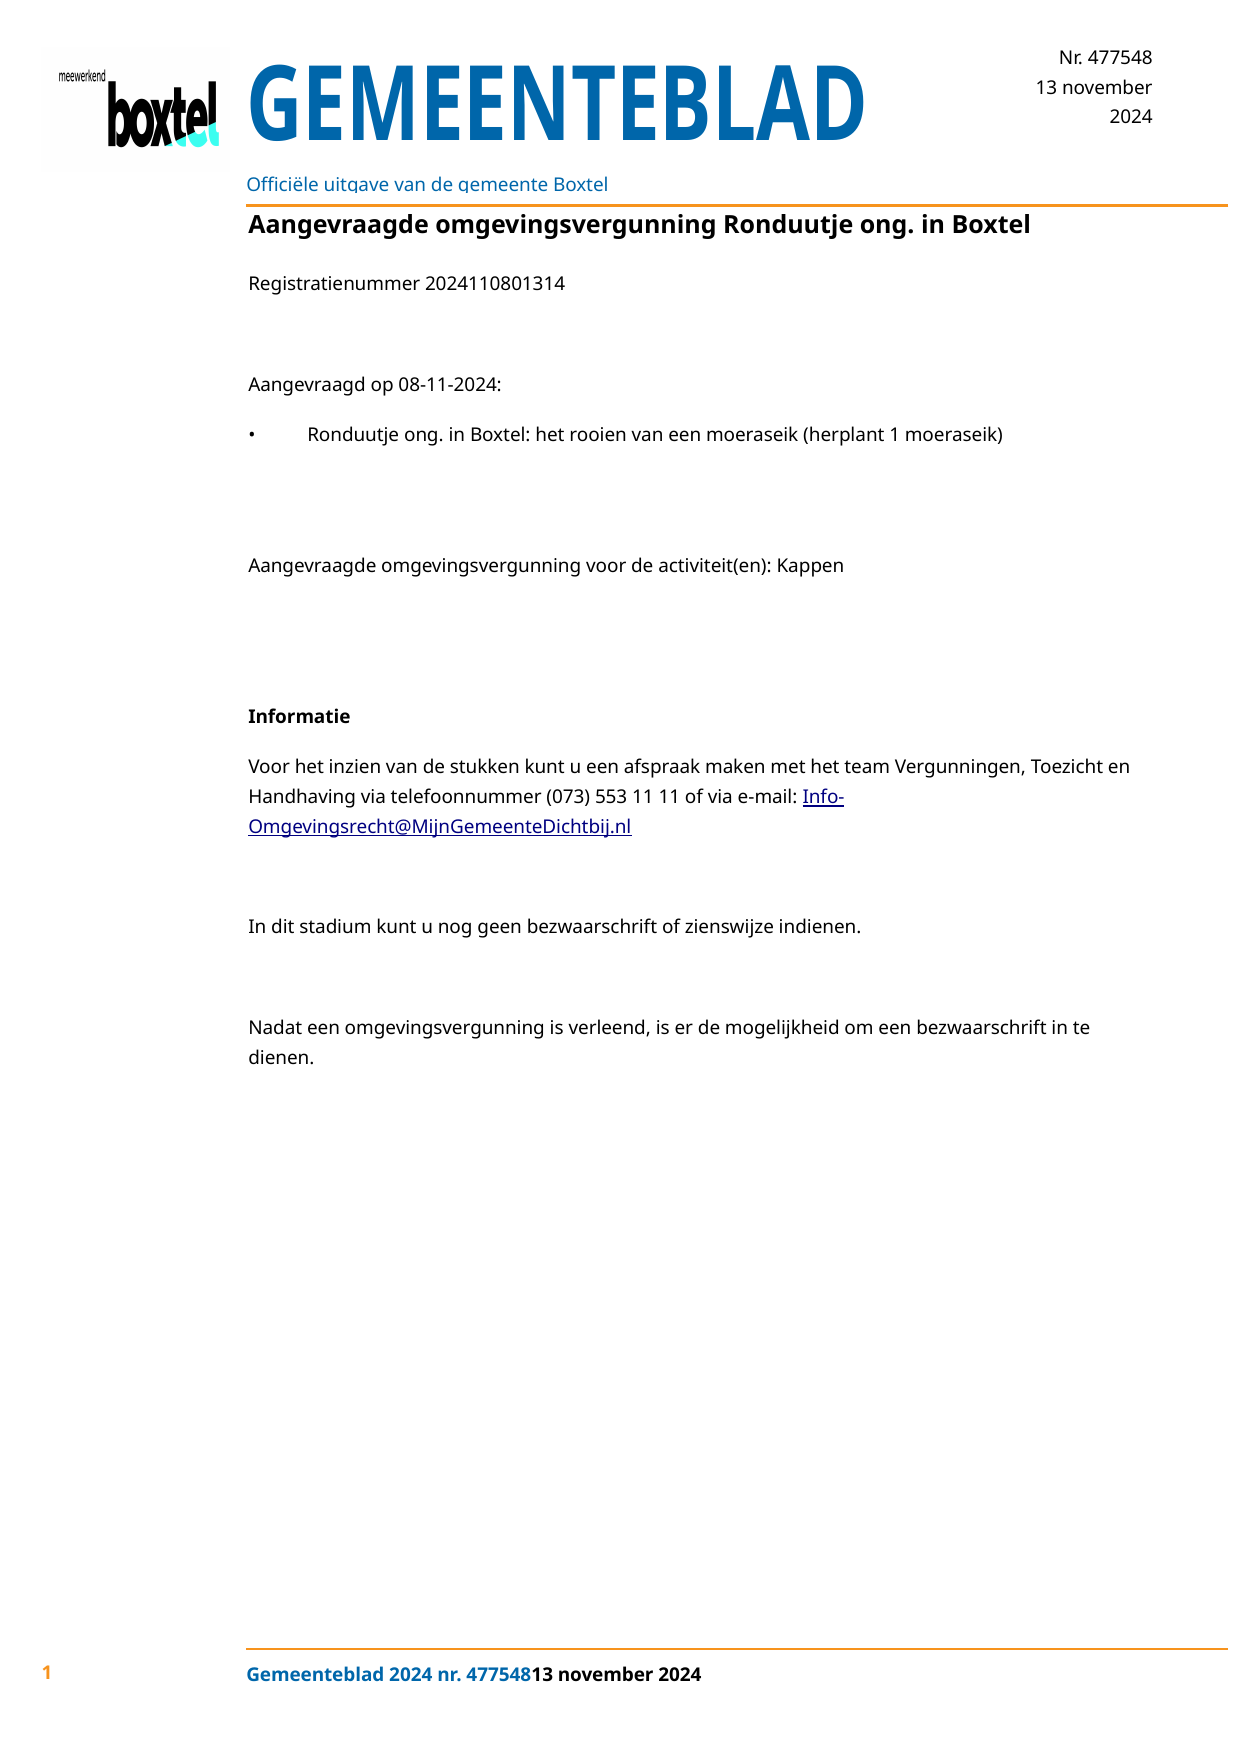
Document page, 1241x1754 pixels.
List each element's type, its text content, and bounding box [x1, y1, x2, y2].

text Informatie [248, 703, 1152, 729]
list Ronduutje ong. in Boxtel: het rooien van een moeraseik (herplant 1 moeraseik) [248, 422, 1152, 447]
picture [41, 47, 231, 172]
text Aangevraagde omgevingsvergunning Ronduutje ong. in Boxtel [248, 207, 1152, 241]
text In dit stadium kunt u nog geen bezwaarschrift of zienswijze indienen. [248, 914, 1152, 939]
text Aangevraagd op 08-11-2024: [248, 371, 1152, 397]
text Nadat een omgevingsvergunning is verleend, is er de mogelijkheid om een bezwaarschrift in te dienen. [248, 1014, 1152, 1070]
text Voor het inzien van de stukken kunt u een afspraak maken met het team Vergunningen, Toezicht en Handhaving via telefoonnummer (073) 553 11 11 of via e-mail: Info-Omgevingsrecht@MijnGemeenteDichtbij.nl [248, 754, 1152, 838]
text Registratienummer 2024110801314 [248, 270, 1152, 296]
text Aangevraagde omgevingsvergunning voor de activiteit(en): Kappen [248, 552, 1152, 578]
